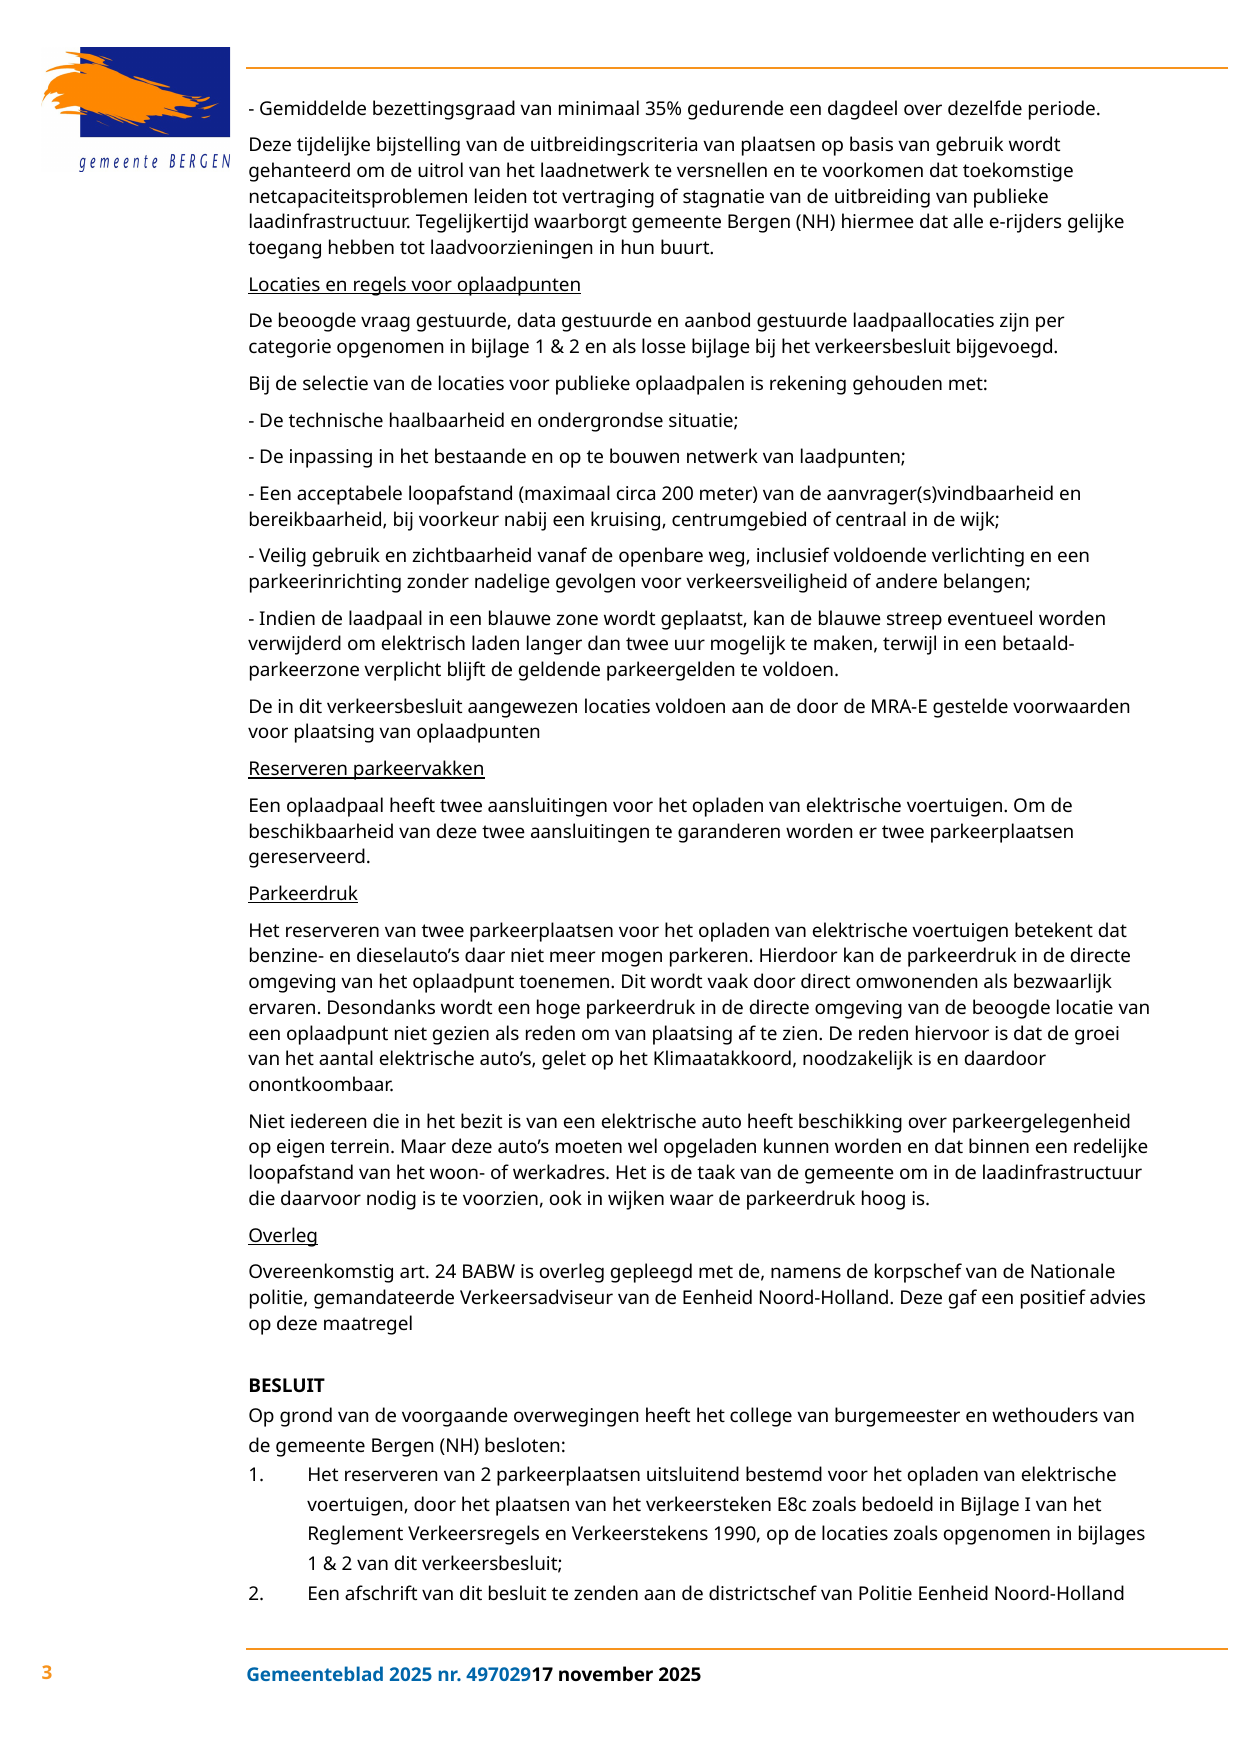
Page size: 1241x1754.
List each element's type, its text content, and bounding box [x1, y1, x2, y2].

text Locaties en regels voor oplaadpunten [248, 271, 1152, 297]
text Overleg [248, 1222, 1152, 1247]
text - Veilig gebruik en zichtbaarheid vanaf de openbare weg, inclusief voldoende verlichting en een parkeerinrichting zonder nadelige gevolgen voor verkeersveiligheid of andere belangen; [248, 542, 1152, 594]
text - Indien de laadpaal in een blauwe zone wordt geplaatst, kan de blauwe streep eventueel worden verwijderd om elektrisch laden langer dan twee uur mogelijk te maken, terwijl in een betaald-parkeerzone verplicht blijft de geldende parkeergelden te voldoen. [248, 605, 1152, 682]
list Een afschrift van dit besluit te zenden aan de districtschef van Politie Eenheid Noord-Holland [248, 1580, 1152, 1605]
text - Een acceptabele loopafstand (maximaal circa 200 meter) van de aanvrager(s)vindbaarheid en bereikbaarheid, bij voorkeur nabij een kruising, centrumgebied of centraal in de wijk; [248, 480, 1152, 532]
text Het reserveren van twee parkeerplaatsen voor het opladen van elektrische voertuigen betekent dat benzine- en dieselauto’s daar niet meer mogen parkeren. Hierdoor kan de parkeerdruk in de directe omgeving van het oplaadpunt toenemen. Dit wordt vaak door direct omwonenden als bezwaarlijk ervaren. Desondanks wordt een hoge parkeerdruk in de directe omgeving van de beoogde locatie van een oplaadpunt niet gezien als reden om van plaatsing af te zien. De reden hiervoor is dat de groei van het aantal elektrische auto’s, gelet op het Klimaatakkoord, noodzakelijk is en daardoor onontkoombaar. [248, 917, 1152, 1097]
text Niet iedereen die in het bezit is van een elektrische auto heeft beschikking over parkeergelegenheid op eigen terrein. Maar deze auto’s moeten wel opgeladen kunnen worden en dat binnen een redelijke loopafstand van het woon- of werkadres. Het is de taak van de gemeente om in de laadinfrastructuur die daarvoor nodig is te voorzien, ook in wijken waar de parkeerdruk hoog is. [248, 1108, 1152, 1211]
text Parkeerdruk [248, 880, 1152, 906]
text - De inpassing in het bestaande en op te bouwen netwerk van laadpunten; [248, 443, 1152, 469]
text De beoogde vraag gestuurde, data gestuurde en aanbod gestuurde laadpaallocaties zijn per categorie opgenomen in bijlage 1 & 2 en als losse bijlage bij het verkeersbesluit bijgevoegd. [248, 308, 1152, 359]
text - Gemiddelde bezettingsgraad van minimaal 35% gedurende een dagdeel over dezelfde periode. [248, 95, 1152, 121]
picture [41, 47, 231, 172]
text Een oplaadpaal heeft twee aansluitingen voor het opladen van elektrische voertuigen. Om de beschikbaarheid van deze twee aansluitingen te garanderen worden er twee parkeerplaatsen gereserveerd. [248, 792, 1152, 869]
text Deze tijdelijke bijstelling van de uitbreidingscriteria van plaatsen op basis van gebruik wordt gehanteerd om de uitrol van het laadnetwerk te versnellen en te voorkomen dat toekomstige netcapaciteitsproblemen leiden tot vertraging of stagnatie van de uitbreiding van publieke laadinfrastructuur. Tegelijkertijd waarborgt gemeente Bergen (NH) hiermee dat alle e-rijders gelijke toegang hebben tot laadvoorzieningen in hun buurt. [248, 131, 1152, 260]
text Bij de selectie van de locaties voor publieke oplaadpalen is rekening gehouden met: [248, 370, 1152, 396]
text Reserveren parkeervakken [248, 755, 1152, 781]
text De in dit verkeersbesluit aangewezen locaties voldoen aan de door de MRA-E gestelde voorwaarden voor plaatsing van oplaadpunten [248, 693, 1152, 744]
text - De technische haalbaarheid en ondergrondse situatie; [248, 407, 1152, 432]
text Overeenkomstig art. 24 BABW is overleg gepleegd met de, namens de korpschef van de Nationale politie, gemandateerde Verkeersadviseur van de Eenheid Noord-Holland. Deze gaf een positief advies op deze maatregel [248, 1258, 1152, 1336]
text BESLUIT [248, 1373, 1152, 1398]
text Op grond van de voorgaande overwegingen heeft het college van burgemeester en wethouders van de gemeente Bergen (NH) besloten: [248, 1402, 1152, 1457]
list Het reserveren van 2 parkeerplaatsen uitsluitend bestemd voor het opladen van elektrische voertuigen, door het plaatsen van het verkeersteken E8c zoals bedoeld in Bijlage I van het Reglement Verkeersregels en Verkeerstekens 1990, op de locaties zoals opgenomen in bijlages 1 & 2 van dit verkeersbesluit; [248, 1461, 1152, 1576]
